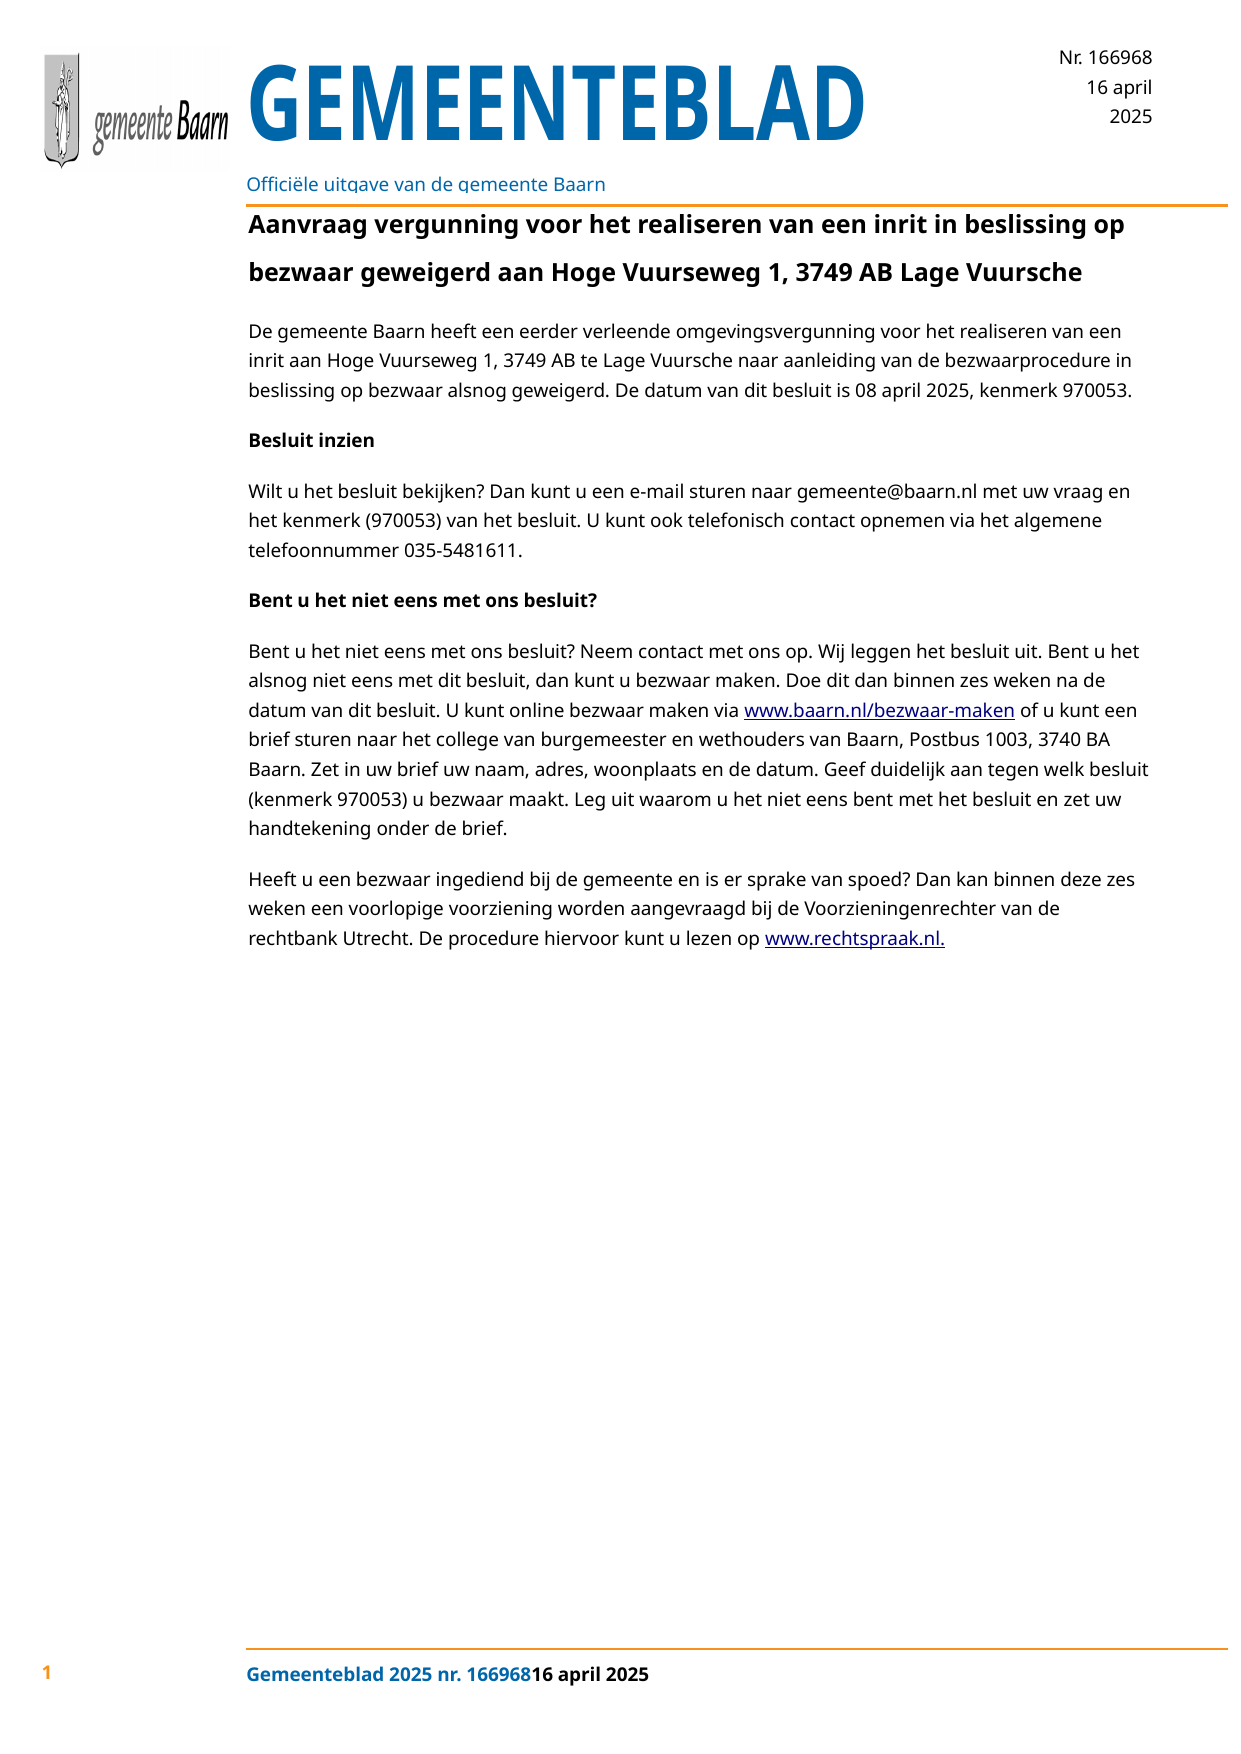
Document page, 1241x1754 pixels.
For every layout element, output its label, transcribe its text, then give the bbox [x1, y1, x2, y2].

text Bent u het niet eens met ons besluit? [248, 587, 1152, 613]
text De gemeente Baarn heeft een eerder verleende omgevingsvergunning voor het realiseren van een inrit aan Hoge Vuurseweg 1, 3749 AB te Lage Vuursche naar aanleiding van de bezwaarprocedure in beslissing op bezwaar alsnog geweigerd. De datum van dit besluit is 08 april 2025, kenmerk 970053. [248, 318, 1152, 403]
text Bent u het niet eens met ons besluit? Neem contact met ons op. Wij leggen het besluit uit. Bent u het alsnog niet eens met dit besluit, dan kunt u bezwaar maken. Doe dit dan binnen zes weken na de datum van dit besluit. U kunt online bezwaar maken via www.baarn.nl/bezwaar-maken of u kunt een brief sturen naar het college van burgemeester en wethouders van Baarn, Postbus 1003, 3740 BA Baarn. Zet in uw brief uw naam, adres, woonplaats en de datum. Geef duidelijk aan tegen welk besluit (kenmerk 970053) u bezwaar maakt. Leg uit waarom u het niet eens bent met het besluit en zet uw handtekening onder de brief. [248, 638, 1152, 841]
picture [41, 47, 231, 172]
text Besluit inzien [248, 427, 1152, 453]
text Heeft u een bezwaar ingediend bij de gemeente en is er sprake van spoed? Dan kan binnen deze zes weken een voorlopige voorziening worden aangevraagd bij de Voorzieningenrechter van de rechtbank Utrecht. De procedure hiervoor kunt u lezen op www.rechtspraak.nl. [248, 866, 1152, 951]
text Wilt u het besluit bekijken? Dan kunt u een e-mail sturen naar gemeente@baarn.nl met uw vraag en het kenmerk (970053) van het besluit. U kunt ook telefonisch contact opnemen via het algemene telefoonnummer 035-5481611. [248, 478, 1152, 563]
text Aanvraag vergunning voor het realiseren van een inrit in beslissing op bezwaar geweigerd aan Hoge Vuurseweg 1, 3749 AB Lage Vuursche [248, 207, 1152, 288]
